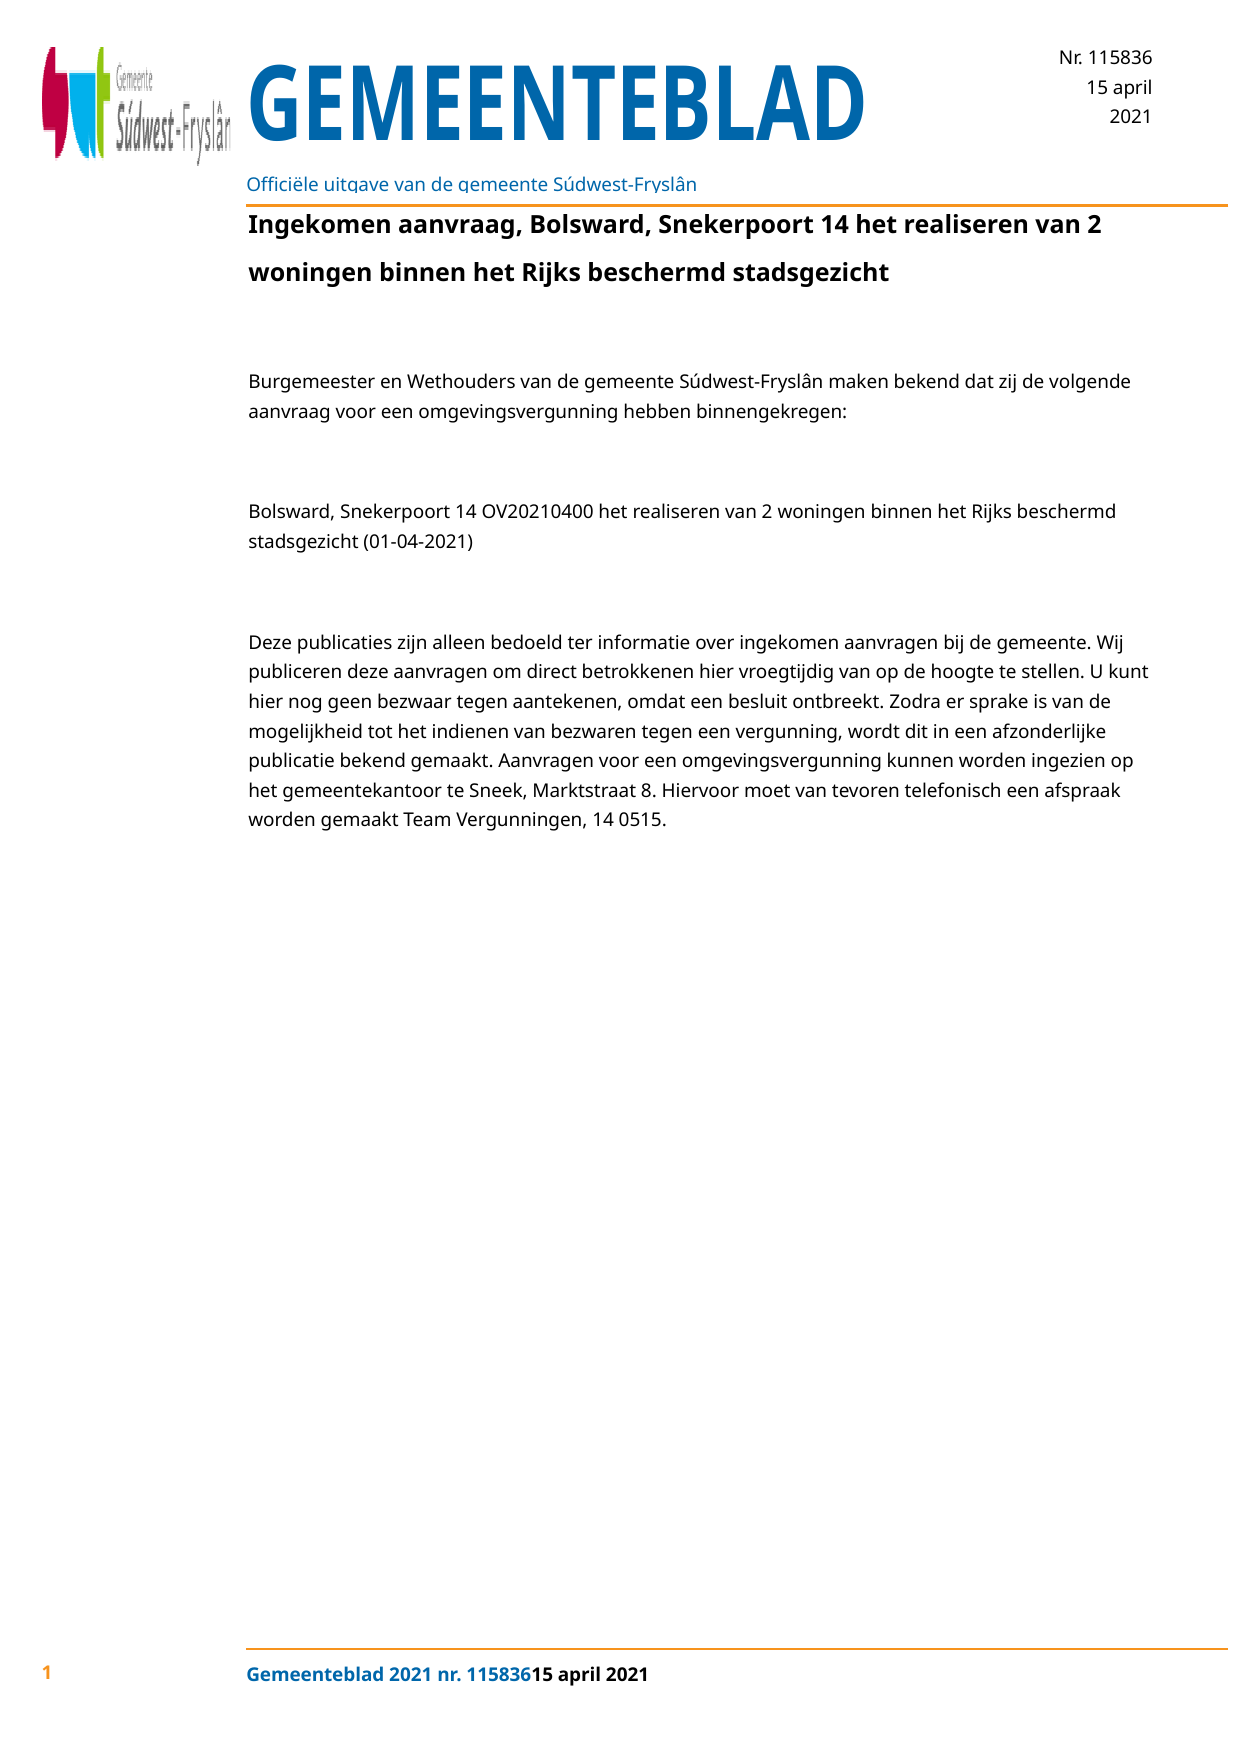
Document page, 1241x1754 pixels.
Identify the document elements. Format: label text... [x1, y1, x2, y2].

picture [41, 47, 231, 172]
text Burgemeester en Wethouders van de gemeente Súdwest-Fryslân maken bekend dat zij de volgende aanvraag voor een omgevingsvergunning hebben binnengekregen: [248, 368, 1152, 424]
text Ingekomen aanvraag, Bolsward, Snekerpoort 14 het realiseren van 2 woningen binnen het Rijks beschermd stadsgezicht [248, 207, 1152, 288]
text Bolsward, Snekerpoort 14 OV20210400 het realiseren van 2 woningen binnen het Rijks beschermd stadsgezicht (01-04-2021) [248, 499, 1152, 554]
text Deze publicaties zijn alleen bedoeld ter informatie over ingekomen aanvragen bij de gemeente. Wij publiceren deze aanvragen om direct betrokkenen hier vroegtijdig van op de hoogte te stellen. U kunt hier nog geen bezwaar tegen aantekenen, omdat een besluit ontbreekt. Zodra er sprake is van de mogelijkheid tot het indienen van bezwaren tegen een vergunning, wordt dit in een afzonderlijke publicatie bekend gemaakt. Aanvragen voor een omgevingsvergunning kunnen worden ingezien op het gemeentekantoor te Sneek, Marktstraat 8. Hiervoor moet van tevoren telefonisch een afspraak worden gemaakt Team Vergunningen, 14 0515. [248, 629, 1152, 832]
